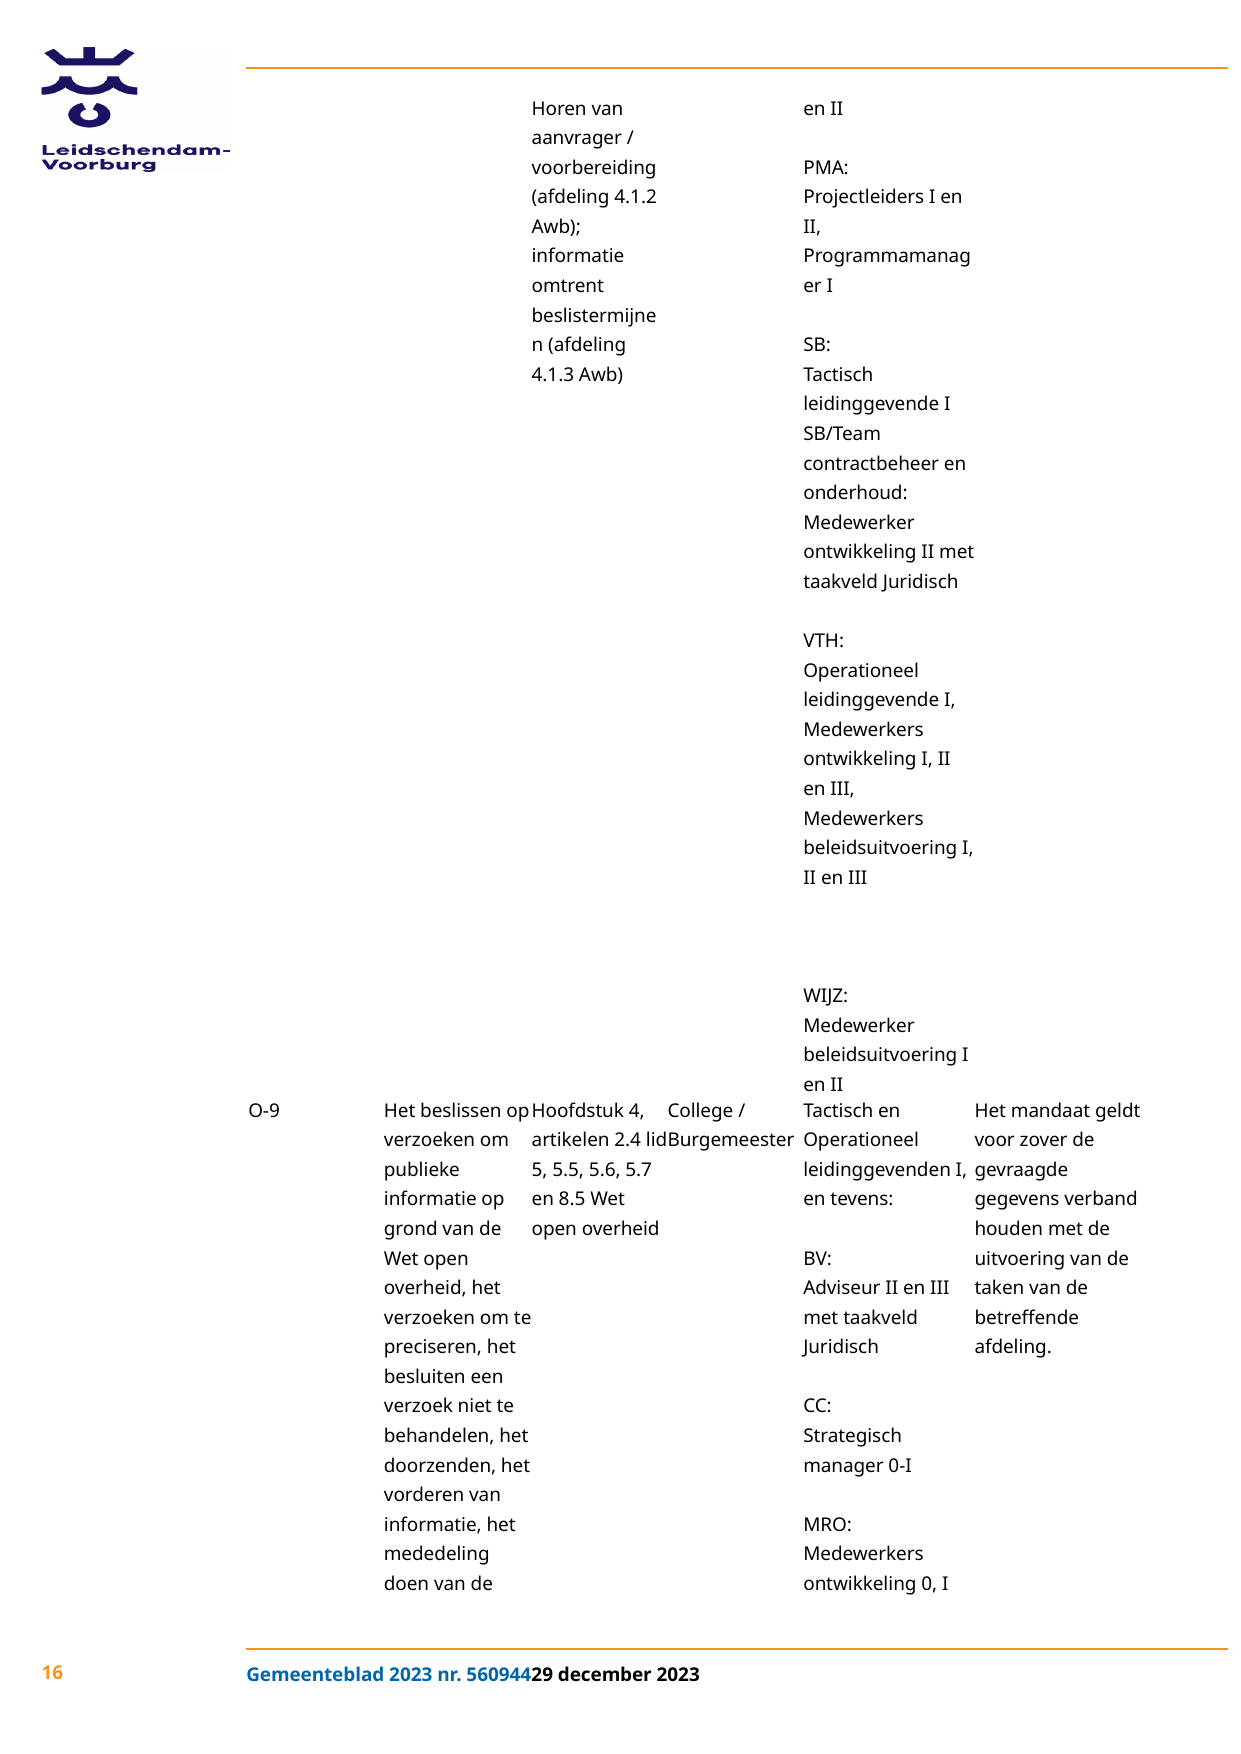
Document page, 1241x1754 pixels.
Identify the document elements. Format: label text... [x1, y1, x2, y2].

table_cell Hoofdstuk 4, artikelen 2.4 lid 5, 5.5, 5.6, 5.7 en 8.5 Wet open overheid [531, 1097, 667, 1596]
table_cell [974, 95, 1152, 1097]
table_cell [667, 95, 803, 1097]
picture [41, 47, 231, 172]
table_cell Het mandaat geldt voor zover de gevraagde gegevens verband houden met de uitvoering van de taken van de betreffende afdeling. [974, 1097, 1152, 1596]
table_cell College / Burgemeester [667, 1097, 803, 1596]
table_cell Tactisch en Operationeel leidinggevenden I, en tevens: BV: Adviseur II en III met taakveld Juridisch CC: Strategisch manager 0-I MRO: Medewerkers ontwikkeling 0, I [803, 1097, 974, 1596]
table_cell Het beslissen op verzoeken om publieke informatie op grond van de Wet open overheid, het verzoeken om te preciseren, het besluiten een verzoek niet te behandelen, het doorzenden, het vorderen van informatie, het mededeling doen van de [384, 1097, 531, 1596]
table_cell [248, 95, 384, 1097]
table_cell Horen van aanvrager / voorbereiding (afdeling 4.1.2 Awb); informatie omtrent beslistermijnen (afdeling 4.1.3 Awb) [531, 95, 667, 1097]
table_cell O-9 [248, 1097, 384, 1596]
table_cell [384, 95, 531, 1097]
table_cell en II PMA: Projectleiders I en II, Programmamanager I SB: Tactisch leidinggevende I SB/Team contractbeheer en onderhoud: Medewerker ontwikkeling II met taakveld Juridisch VTH: Operationeel leidinggevende I, Medewerkers ontwikkeling I, II en III, Medewerkers beleidsuitvoering I, II en III WIJZ: Medewerker beleidsuitvoering I en II [803, 95, 974, 1097]
